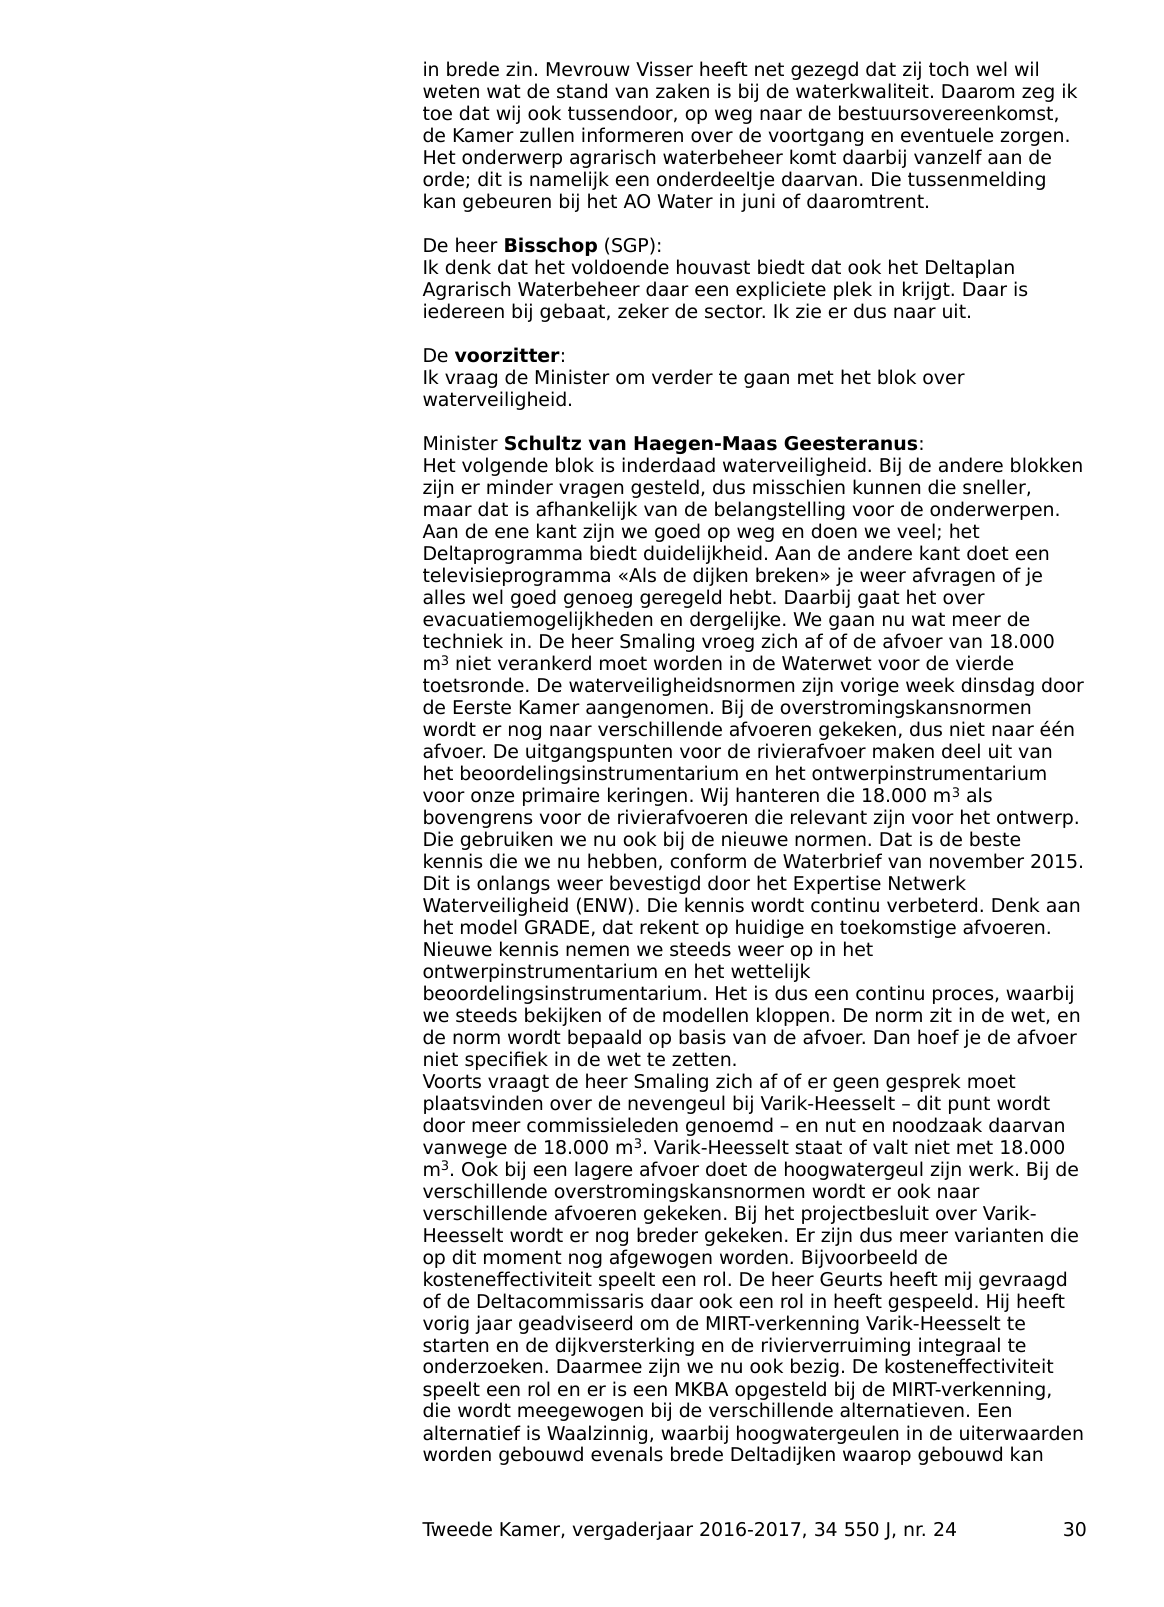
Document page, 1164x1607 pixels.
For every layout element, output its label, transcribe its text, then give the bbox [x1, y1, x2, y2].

text Aan de ene kant zijn we goed op weg en doen we veel; het Deltaprogramma biedt duidelijkheid. Aan de andere kant doet een televisieprogramma «Als de dijken breken» je weer afvragen of je alles wel goed genoeg geregeld hebt. Daarbij gaat het over evacuatiemogelijkheden en dergelijke. We gaan nu wat meer de techniek in. De heer Smaling vroeg zich af of de afvoer van 18.000 m3 niet verankerd moet worden in de Waterwet voor de vierde toetsronde. De waterveiligheidsnormen zijn vorige week dinsdag door de Eerste Kamer aangenomen. Bij de overstromingskansnormen wordt er nog naar verschillende afvoeren gekeken, dus niet naar één afvoer. De uitgangspunten voor de rivierafvoer maken deel uit van het beoordelingsinstrumentarium en het ontwerpinstrumentarium voor onze primaire keringen. Wij hanteren die 18.000 m3 als bovengrens voor de rivierafvoeren die relevant zijn voor het ontwerp. Die gebruiken we nu ook bij de nieuwe normen. Dat is de beste kennis die we nu hebben, conform de Waterbrief van november 2015. Dit is onlangs weer bevestigd door het Expertise Netwerk Waterveiligheid (ENW). Die kennis wordt continu verbeterd. Denk aan het model GRADE, dat rekent op huidige en toekomstige afvoeren. Nieuwe kennis nemen we steeds weer op in het ontwerpinstrumentarium en het wettelijk beoordelingsinstrumentarium. Het is dus een continu proces, waarbij we steeds bekijken of de modellen kloppen. De norm zit in de wet, en de norm wordt bepaald op basis van de afvoer. Dan hoef je de afvoer niet specifiek in de wet te zetten. [422, 521, 1087, 1071]
text De heer Bisschop (SGP): [422, 235, 1087, 257]
text Ik denk dat het voldoende houvast biedt dat ook het Deltaplan Agrarisch Waterbeheer daar een expliciete plek in krijgt. Daar is iedereen bij gebaat, zeker de sector. Ik zie er dus naar uit. [422, 257, 1087, 323]
text Het volgende blok is inderdaad waterveiligheid. Bij de andere blokken zijn er minder vragen gesteld, dus misschien kunnen die sneller, maar dat is afhankelijk van de belangstelling voor de onderwerpen. [422, 455, 1087, 521]
text De voorzitter: [422, 345, 1087, 367]
text Voorts vraagt de heer Smaling zich af of er geen gesprek moet plaatsvinden over de nevengeul bij Varik-Heesselt – dit punt wordt door meer commissieleden genoemd – en nut en noodzaak daarvan vanwege de 18.000 m3. Varik-Heesselt staat of valt niet met 18.000 m3. Ook bij een lagere afvoer doet de hoogwatergeul zijn werk. Bij de verschillende overstromingskansnormen wordt er ook naar verschillende afvoeren gekeken. Bij het projectbesluit over Varik-Heesselt wordt er nog breder gekeken. Er zijn dus meer varianten die op dit moment nog afgewogen worden. Bijvoorbeeld de kosteneffectiviteit speelt een rol. De heer Geurts heeft mij gevraagd of de Deltacommissaris daar ook een rol in heeft gespeeld. Hij heeft vorig jaar geadviseerd om de MIRT-verkenning Varik-Heesselt te starten en de dijkversterking en de rivierverruiming integraal te onderzoeken. Daarmee zijn we nu ook bezig. De kosteneffectiviteit speelt een rol en er is een MKBA opgesteld bij de MIRT-verkenning, die wordt meegewogen bij de verschillende alternatieven. Een alternatief is Waalzinnig, waarbij hoogwatergeulen in de uiterwaarden worden gebouwd evenals brede Deltadijken waarop gebouwd kan [422, 1071, 1087, 1466]
text in brede zin. Mevrouw Visser heeft net gezegd dat zij toch wel wil weten wat de stand van zaken is bij de waterkwaliteit. Daarom zeg ik toe dat wij ook tussendoor, op weg naar de bestuursovereenkomst, de Kamer zullen informeren over de voortgang en eventuele zorgen. Het onderwerp agrarisch waterbeheer komt daarbij vanzelf aan de orde; dit is namelijk een onderdeeltje daarvan. Die tussenmelding kan gebeuren bij het AO Water in juni of daaromtrent. [422, 59, 1087, 213]
text Minister Schultz van Haegen-Maas Geesteranus: [422, 433, 1087, 455]
text Ik vraag de Minister om verder te gaan met het blok over waterveiligheid. [422, 367, 1087, 411]
